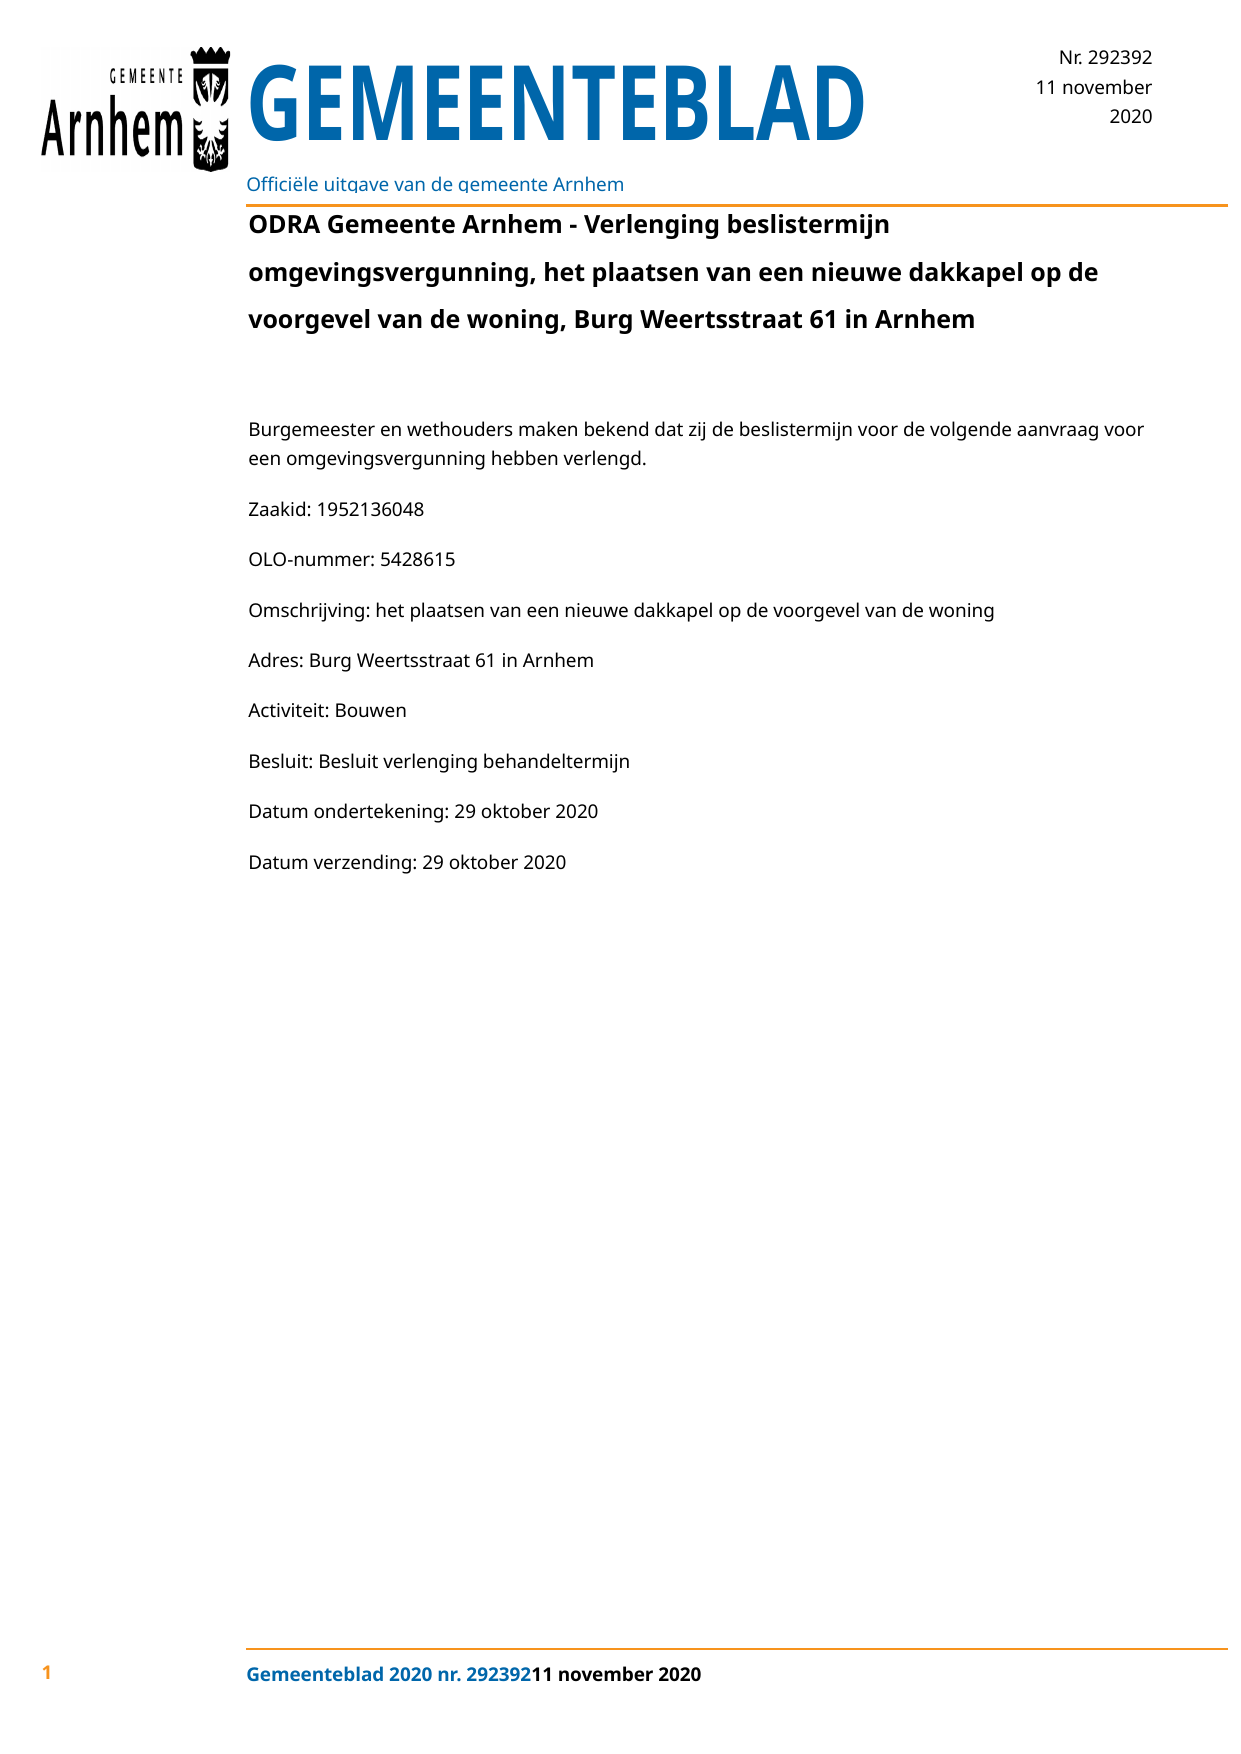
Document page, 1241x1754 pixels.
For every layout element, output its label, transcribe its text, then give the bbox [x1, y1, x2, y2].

text ODRA Gemeente Arnhem - Verlenging beslistermijn omgevingsvergunning, het plaatsen van een nieuwe dakkapel op de voorgevel van de woning, Burg Weertsstraat 61 in Arnhem [248, 207, 1152, 336]
picture [41, 47, 231, 172]
text Adres: Burg Weertsstraat 61 in Arnhem [248, 647, 1152, 673]
text Datum ondertekening: 29 oktober 2020 [248, 798, 1152, 824]
text Omschrijving: het plaatsen van een nieuwe dakkapel op de voorgevel van de woning [248, 597, 1152, 622]
text Besluit: Besluit verlenging behandeltermijn [248, 748, 1152, 774]
text Activiteit: Bouwen [248, 698, 1152, 723]
text Zaakid: 1952136048 [248, 496, 1152, 522]
text Burgemeester en wethouders maken bekend dat zij de beslistermijn voor de volgende aanvraag voor een omgevingsvergunning hebben verlengd. [248, 416, 1152, 471]
text Datum verzending: 29 oktober 2020 [248, 849, 1152, 874]
text OLO-nummer: 5428615 [248, 546, 1152, 572]
